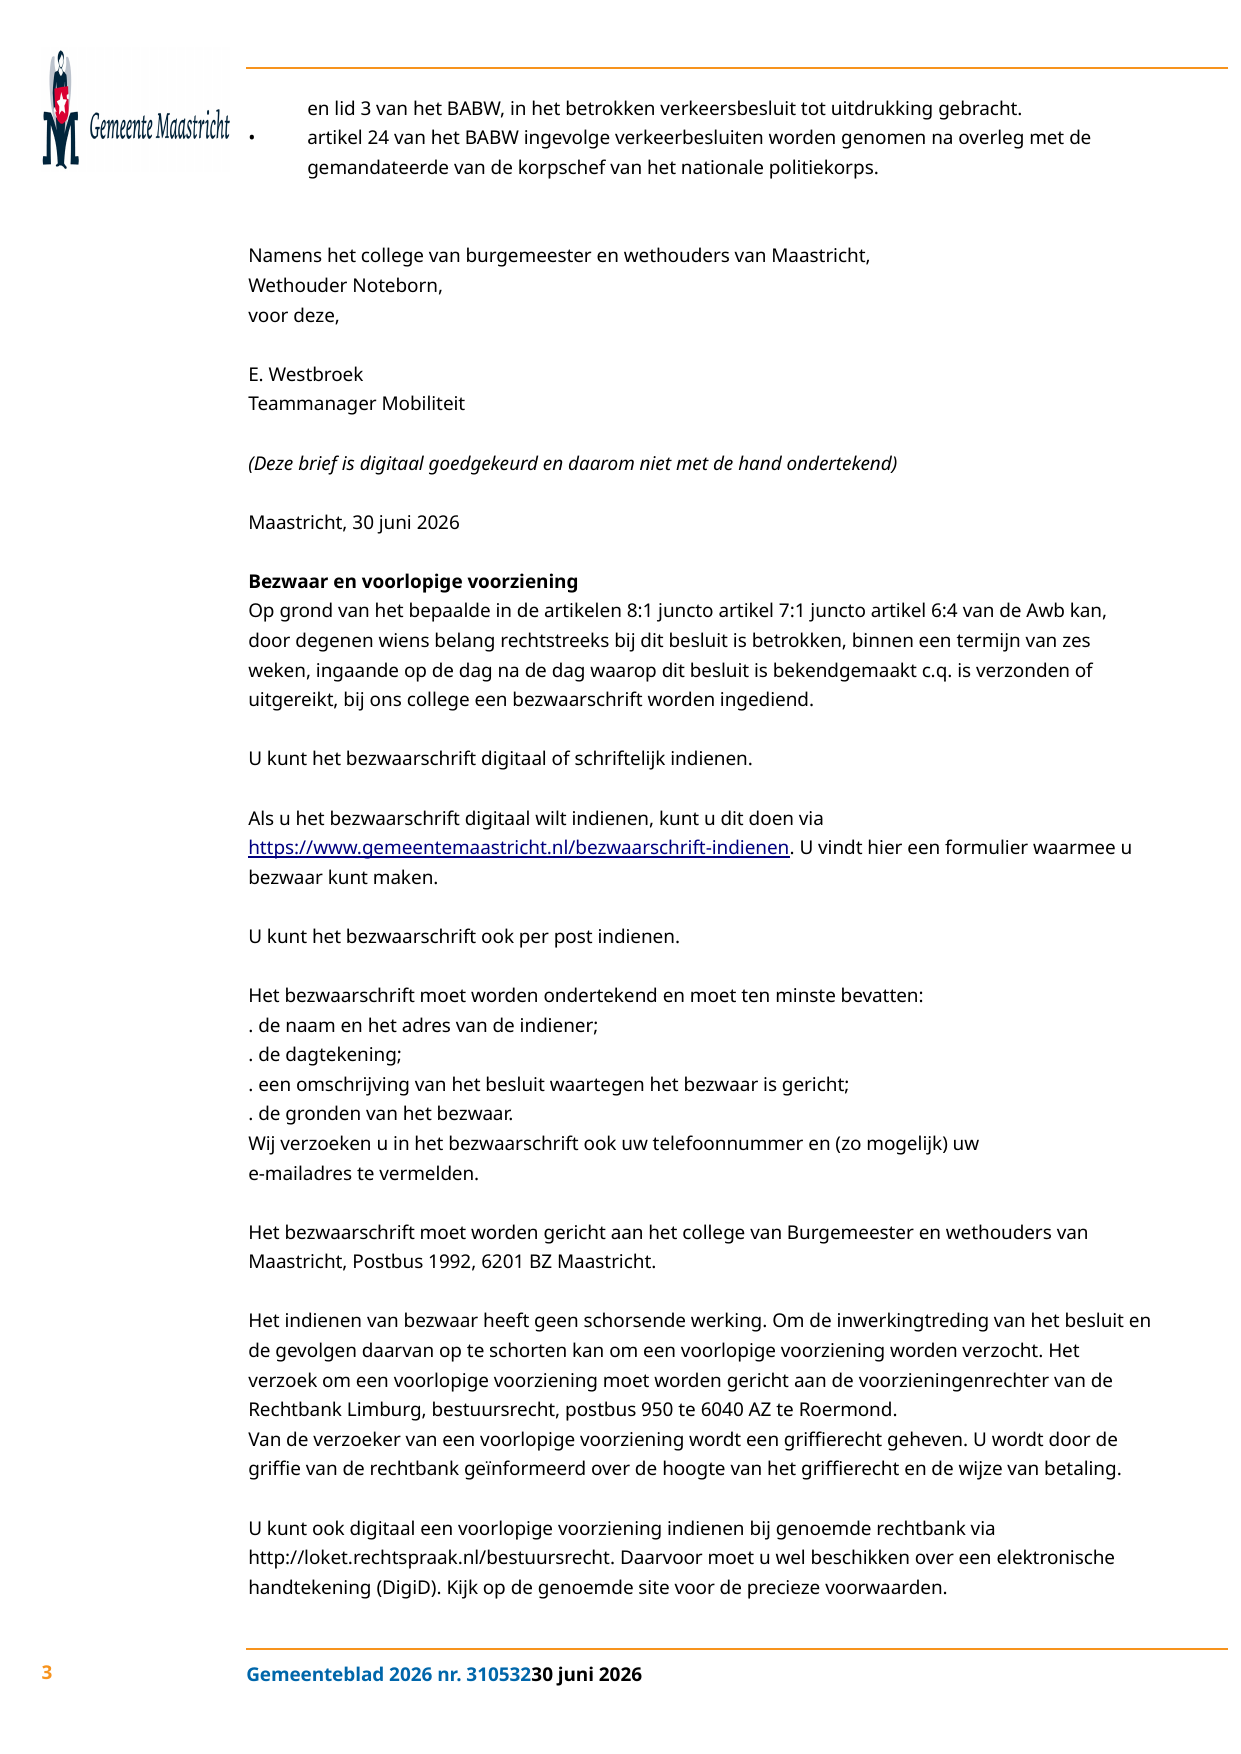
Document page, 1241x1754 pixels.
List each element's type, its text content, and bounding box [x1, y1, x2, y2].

text Op grond van het bepaalde in de artikelen 8:1 juncto artikel 7:1 juncto artikel 6:4 van de Awb kan, door degenen wiens belang rechtstreeks bij dit besluit is betrokken, binnen een termijn van zes weken, ingaande op de dag na de dag waarop dit besluit is bekendgemaakt c.q. is verzonden of uitgereikt, bij ons college een bezwaarschrift worden ingediend. [248, 598, 1152, 712]
text E. Westbroek [248, 361, 1152, 387]
text Het bezwaarschrift moet worden gericht aan het college van Burgemeester en wethouders van Maastricht, Postbus 1992, 6201 BZ Maastricht. [248, 1219, 1152, 1274]
text Van de verzoeker van een voorlopige voorziening wordt een griffierecht geheven. U wordt door de griffie van de rechtbank geïnformeerd over de hoogte van het griffierecht en de wijze van betaling. [248, 1426, 1152, 1481]
text e-mailadres te vermelden. [248, 1160, 1152, 1186]
text . de dagtekening; [248, 1041, 1152, 1067]
text (Deze brief is digitaal goedgekeurd en daarom niet met de hand ondertekend) [248, 450, 1152, 476]
picture [41, 47, 231, 172]
text . de naam en het adres van de indiener; [248, 1012, 1152, 1038]
text U kunt het bezwaarschrift ook per post indienen. [248, 923, 1152, 949]
text U kunt ook digitaal een voorlopige voorziening indienen bij genoemde rechtbank via http://loket.rechtspraak.nl/bestuursrecht. Daarvoor moet u wel beschikken over een elektronische handtekening (DigiD). Kijk op de genoemde site voor de precieze voorwaarden. [248, 1515, 1152, 1600]
text Bezwaar en voorlopige voorziening [248, 568, 1152, 594]
list en lid 3 van het BABW, in het betrokken verkeersbesluit tot uitdrukking gebracht. [248, 95, 1152, 121]
text . de gronden van het bezwaar. [248, 1101, 1152, 1126]
text Het indienen van bezwaar heeft geen schorsende werking. Om de inwerkingtreding van het besluit en de gevolgen daarvan op te schorten kan om een voorlopige voorziening worden verzocht. Het verzoek om een voorlopige voorziening moet worden gericht aan de voorzieningenrechter van de Rechtbank Limburg, bestuursrecht, postbus 950 te 6040 AZ te Roermond. [248, 1308, 1152, 1422]
text U kunt het bezwaarschrift digitaal of schriftelijk indienen. [248, 746, 1152, 771]
text Teammanager Mobiliteit [248, 391, 1152, 416]
text Wethouder Noteborn, [248, 272, 1152, 298]
text voor deze, [248, 302, 1152, 328]
list artikel 24 van het BABW ingevolge verkeerbesluiten worden genomen na overleg met de gemandateerde van de korpschef van het nationale politiekorps. [248, 124, 1152, 180]
text Het bezwaarschrift moet worden ondertekend en moet ten minste bevatten: [248, 982, 1152, 1008]
text . een omschrijving van het besluit waartegen het bezwaar is gericht; [248, 1071, 1152, 1097]
text Als u het bezwaarschrift digitaal wilt indienen, kunt u dit doen via https://www.gemeentemaastricht.nl/bezwaarschrift-indienen. U vindt hier een formulier waarmee u bezwaar kunt maken. [248, 805, 1152, 890]
text Wij verzoeken u in het bezwaarschrift ook uw telefoonnummer en (zo mogelijk) uw [248, 1130, 1152, 1156]
text Namens het college van burgemeester en wethouders van Maastricht, [248, 243, 1152, 268]
text Maastricht, 30 juni 2026 [248, 509, 1152, 535]
